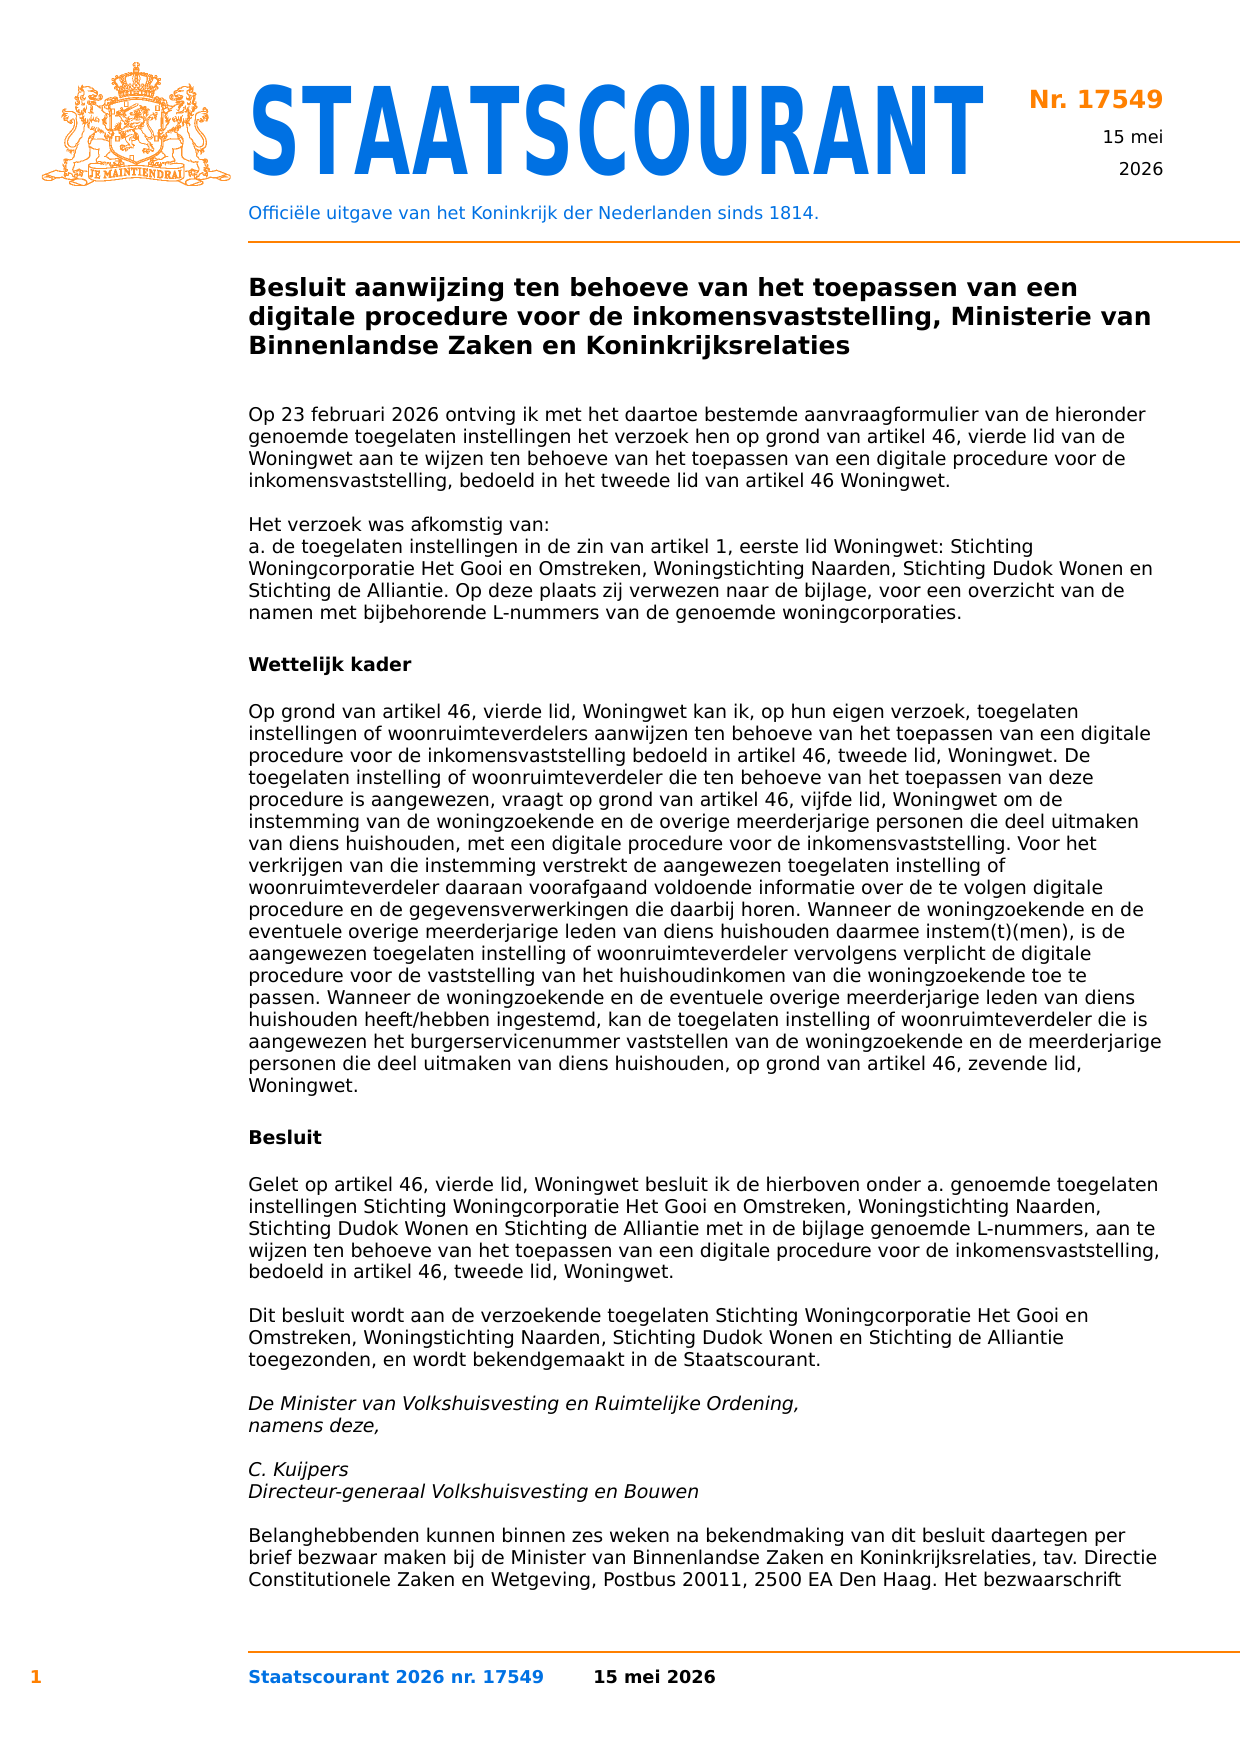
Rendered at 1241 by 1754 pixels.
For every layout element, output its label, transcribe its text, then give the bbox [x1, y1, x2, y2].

table_header Nr. 17549 [998, 62, 1240, 121]
table_cell Officiële uitgave van het Koninkrijk der Nederlanden sinds 1814. [248, 203, 1240, 241]
subtitle Wettelijk kader [248, 654, 1163, 676]
subtitle Besluit [248, 1127, 1163, 1148]
subtitle Besluit aanwijzing ten behoeve van het toepassen van een digitale procedure voor de inkomensvaststelling, Ministerie van Binnenlandse Zaken en Koninkrijksrelaties [248, 273, 1163, 361]
text Op 23 februari 2026 ontving ik met het daartoe bestemde aanvraagformulier van de hieronder genoemde toegelaten instellingen het verzoek hen op grond van artikel 46, vierde lid van de Woningwet aan te wijzen ten behoeve van het toepassen van een digitale procedure voor de inkomensvaststelling, bedoeld in het tweede lid van artikel 46 Woningwet. [248, 404, 1163, 492]
text Dit besluit wordt aan de verzoekende toegelaten Stichting Woningcorporatie Het Gooi en Omstreken, Woningstichting Naarden, Stichting Dudok Wonen en Stichting de Alliantie toegezonden, en wordt bekendgemaakt in de Staatscourant. [248, 1305, 1163, 1371]
table_cell 15 mei [998, 121, 1240, 153]
text Gelet op artikel 46, vierde lid, Woningwet besluit ik de hierboven onder a. genoemde toegelaten instellingen Stichting Woningcorporatie Het Gooi en Omstreken, Woningstichting Naarden, Stichting Dudok Wonen en Stichting de Alliantie met in de bijlage genoemde L-nummers, aan te wijzen ten behoeve van het toepassen van een digitale procedure voor de inkomensvaststelling, bedoeld in artikel 46, tweede lid, Woningwet. [248, 1173, 1163, 1283]
table_header STAATSCOURANT [248, 62, 998, 203]
table_cell 2026 [998, 153, 1240, 203]
text Op grond van artikel 46, vierde lid, Woningwet kan ik, op hun eigen verzoek, toegelaten instellingen of woonruimteverdelers aanwijzen ten behoeve van het toepassen van een digitale procedure voor de inkomensvaststelling bedoeld in artikel 46, tweede lid, Woningwet. De toegelaten instelling of woonruimteverdeler die ten behoeve van het toepassen van deze procedure is aangewezen, vraagt op grond van artikel 46, vijfde lid, Woningwet om de instemming van de woningzoekende en de overige meerderjarige personen die deel uitmaken van diens huishouden, met een digitale procedure voor de inkomensvaststelling. Voor het verkrijgen van die instemming verstrekt de aangewezen toegelaten instelling of woonruimteverdeler daaraan voorafgaand voldoende informatie over de te volgen digitale procedure en de gegevensverwerkingen die daarbij horen. Wanneer de woningzoekende en de eventuele overige meerderjarige leden van diens huishouden daarmee instem(t)(men), is de aangewezen toegelaten instelling of woonruimteverdeler vervolgens verplicht de digitale procedure voor de vaststelling van het huishoudinkomen van die woningzoekende toe te passen. Wanneer de woningzoekende en de eventuele overige meerderjarige leden van diens huishouden heeft/hebben ingestemd, kan de toegelaten instelling of woonruimteverdeler die is aangewezen het burgerservicenummer vaststellen van de woningzoekende en de meerderjarige personen die deel uitmaken van diens huishouden, op grond van artikel 46, zevende lid, Woningwet. [248, 701, 1163, 1097]
picture [41, 62, 231, 186]
text Belanghebbenden kunnen binnen zes weken na bekendmaking van dit besluit daartegen per brief bezwaar maken bij de Minister van Binnenlandse Zaken en Koninkrijksrelaties, tav. Directie Constitutionele Zaken en Wetgeving, Postbus 20011, 2500 EA Den Haag. Het bezwaarschrift [248, 1525, 1163, 1591]
table_header [25, 62, 248, 241]
text a. de toegelaten instellingen in de zin van artikel 1, eerste lid Woningwet: Stichting Woningcorporatie Het Gooi en Omstreken, Woningstichting Naarden, Stichting Dudok Wonen en Stichting de Alliantie. Op deze plaats zij verwezen naar de bijlage, voor een overzicht van de namen met bijbehorende L-nummers van de genoemde woningcorporaties. [248, 536, 1163, 624]
text Het verzoek was afkomstig van: [248, 514, 1163, 536]
text De Minister van Volkshuisvesting en Ruimtelijke Ordening, namens deze, C. Kuijpers Directeur-generaal Volkshuisvesting en Bouwen [248, 1393, 1163, 1503]
